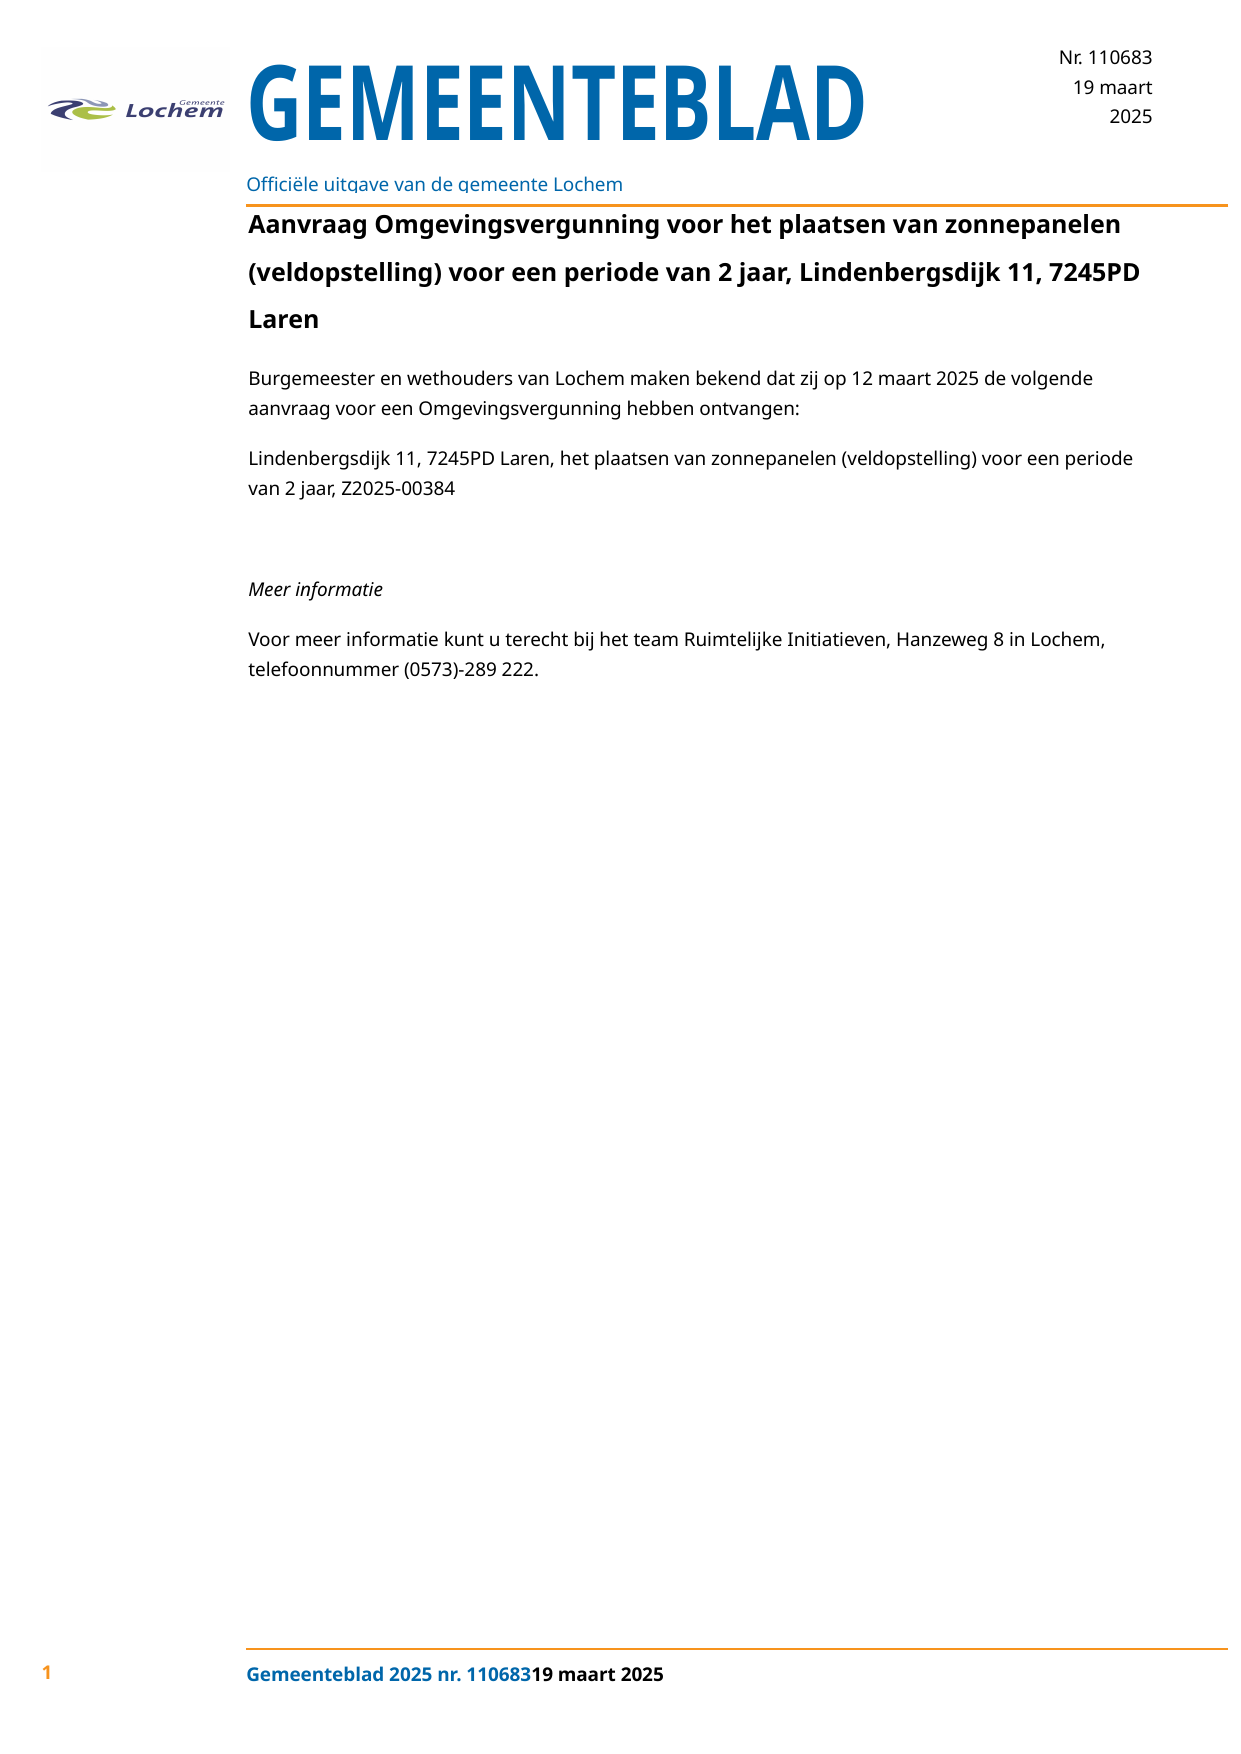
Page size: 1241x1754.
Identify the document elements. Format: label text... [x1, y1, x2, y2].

picture [41, 47, 231, 172]
text Aanvraag Omgevingsvergunning voor het plaatsen van zonnepanelen (veldopstelling) voor een periode van 2 jaar, Lindenbergsdijk 11, 7245PD Laren [248, 207, 1152, 336]
text Voor meer informatie kunt u terecht bij het team Ruimtelijke Initiatieven, Hanzeweg 8 in Lochem, telefoonnummer (0573)-289 222. [248, 626, 1152, 682]
text Meer informatie [248, 576, 1152, 602]
text Burgemeester en wethouders van Lochem maken bekend dat zij op 12 maart 2025 de volgende aanvraag voor een Omgevingsvergunning hebben ontvangen: [248, 366, 1152, 421]
text Lindenbergsdijk 11, 7245PD Laren, het plaatsen van zonnepanelen (veldopstelling) voor een periode van 2 jaar, Z2025-00384 [248, 446, 1152, 501]
